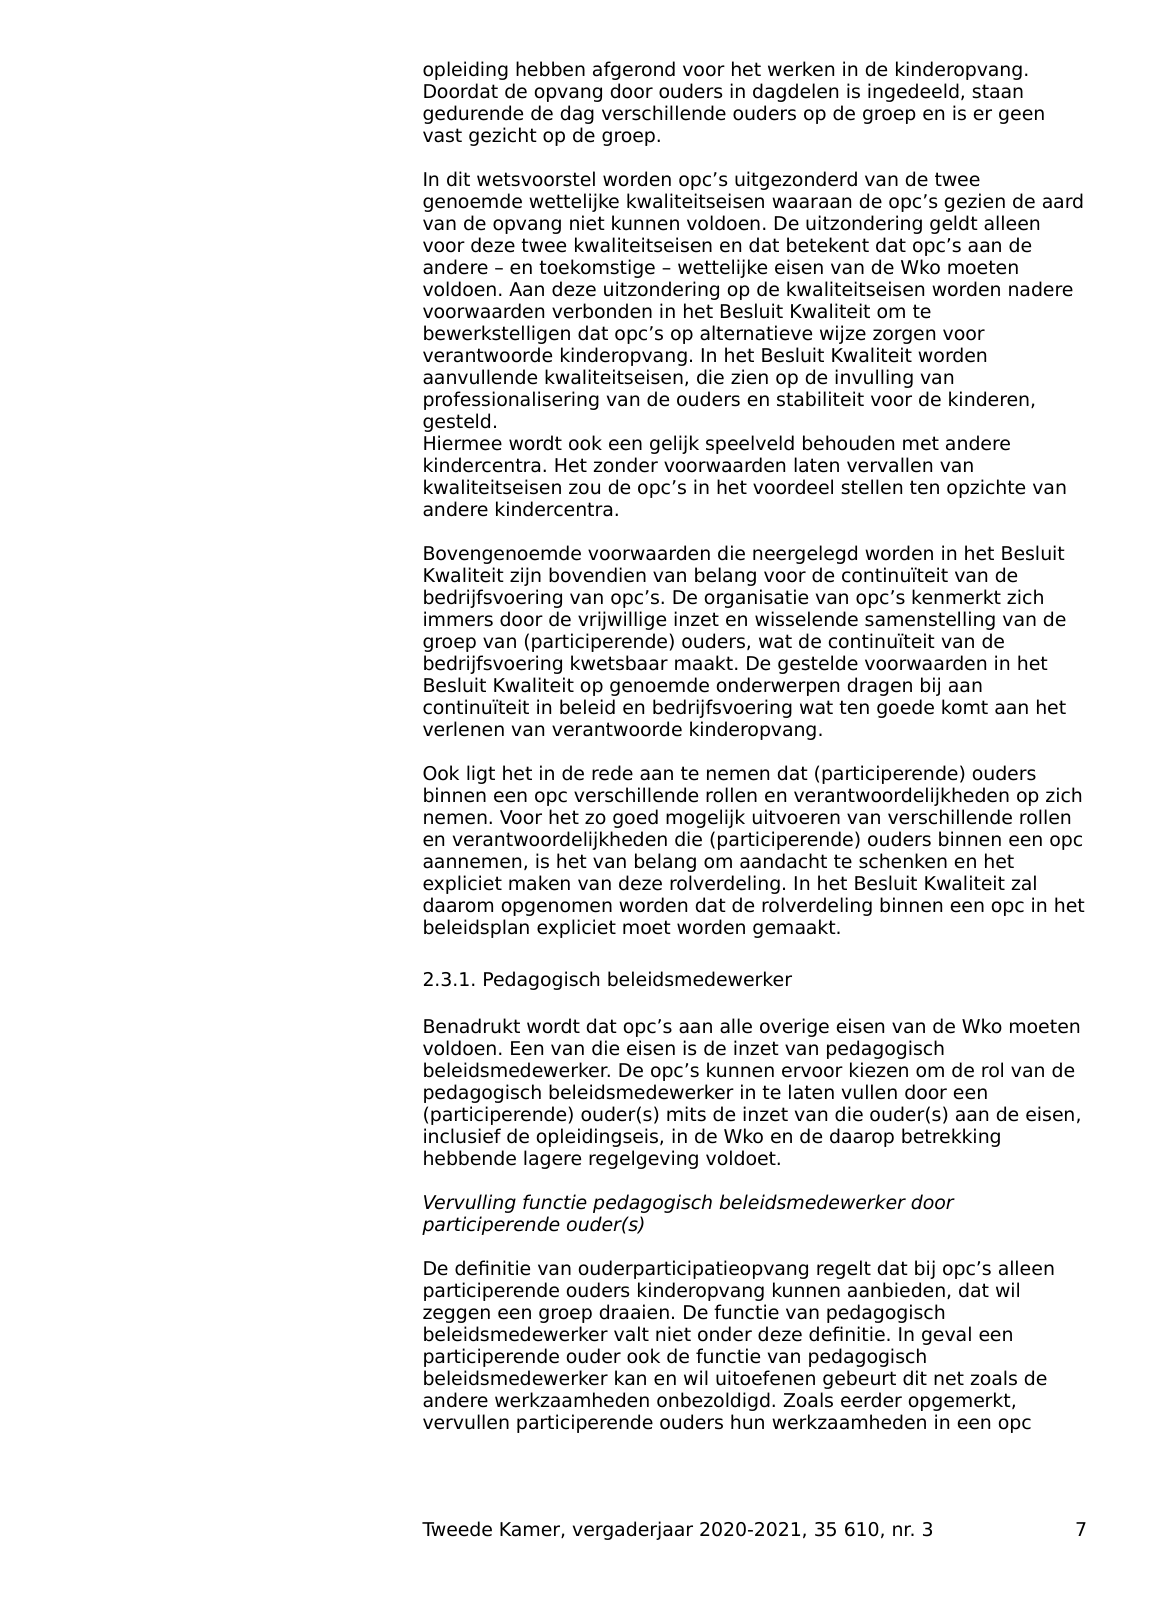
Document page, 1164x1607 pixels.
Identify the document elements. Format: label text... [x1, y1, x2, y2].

subtitle 2.3.1. Pedagogisch beleidsmedewerker [422, 969, 1087, 991]
text Benadrukt wordt dat opc’s aan alle overige eisen van de Wko moeten voldoen. Een van die eisen is de inzet van pedagogisch beleidsmedewerker. De opc’s kunnen ervoor kiezen om de rol van de pedagogisch beleidsmedewerker in te laten vullen door een (participerende) ouder(s) mits de inzet van die ouder(s) aan de eisen, inclusief de opleidingseis, in de Wko en de daarop betrekking hebbende lagere regelgeving voldoet. [422, 1016, 1087, 1170]
text De definitie van ouderparticipatieopvang regelt dat bij opc’s alleen participerende ouders kinderopvang kunnen aanbieden, dat wil zeggen een groep draaien. De functie van pedagogisch beleidsmedewerker valt niet onder deze definitie. In geval een participerende ouder ook de functie van pedagogisch beleidsmedewerker kan en wil uitoefenen gebeurt dit net zoals de andere werkzaamheden onbezoldigd. Zoals eerder opgemerkt, vervullen participerende ouders hun werkzaamheden in een opc [422, 1258, 1087, 1434]
subtitle Vervulling functie pedagogisch beleidsmedewerker door participerende ouder(s) [422, 1192, 1087, 1236]
text Bovengenoemde voorwaarden die neergelegd worden in het Besluit Kwaliteit zijn bovendien van belang voor de continuïteit van de bedrijfsvoering van opc’s. De organisatie van opc’s kenmerkt zich immers door de vrijwillige inzet en wisselende samenstelling van de groep van (participerende) ouders, wat de continuïteit van de bedrijfsvoering kwetsbaar maakt. De gestelde voorwaarden in het Besluit Kwaliteit op genoemde onderwerpen dragen bij aan continuïteit in beleid en bedrijfsvoering wat ten goede komt aan het verlenen van verantwoorde kinderopvang. [422, 543, 1087, 741]
text In dit wetsvoorstel worden opc’s uitgezonderd van de twee genoemde wettelijke kwaliteitseisen waaraan de opc’s gezien de aard van de opvang niet kunnen voldoen. De uitzondering geldt alleen voor deze twee kwaliteitseisen en dat betekent dat opc’s aan de andere – en toekomstige – wettelijke eisen van de Wko moeten voldoen. Aan deze uitzondering op de kwaliteitseisen worden nadere voorwaarden verbonden in het Besluit Kwaliteit om te bewerkstelligen dat opc’s op alternatieve wijze zorgen voor verantwoorde kinderopvang. In het Besluit Kwaliteit worden aanvullende kwaliteitseisen, die zien op de invulling van professionalisering van de ouders en stabiliteit voor de kinderen, gesteld. [422, 169, 1087, 433]
text Ook ligt het in de rede aan te nemen dat (participerende) ouders binnen een opc verschillende rollen en verantwoordelijkheden op zich nemen. Voor het zo goed mogelijk uitvoeren van verschillende rollen en verantwoordelijkheden die (participerende) ouders binnen een opc aannemen, is het van belang om aandacht te schenken en het expliciet maken van deze rolverdeling. In het Besluit Kwaliteit zal daarom opgenomen worden dat de rolverdeling binnen een opc in het beleidsplan expliciet moet worden gemaakt. [422, 763, 1087, 939]
text opleiding hebben afgerond voor het werken in de kinderopvang. Doordat de opvang door ouders in dagdelen is ingedeeld, staan gedurende de dag verschillende ouders op de groep en is er geen vast gezicht op de groep. [422, 59, 1087, 147]
text Hiermee wordt ook een gelijk speelveld behouden met andere kindercentra. Het zonder voorwaarden laten vervallen van kwaliteitseisen zou de opc’s in het voordeel stellen ten opzichte van andere kindercentra. [422, 433, 1087, 521]
